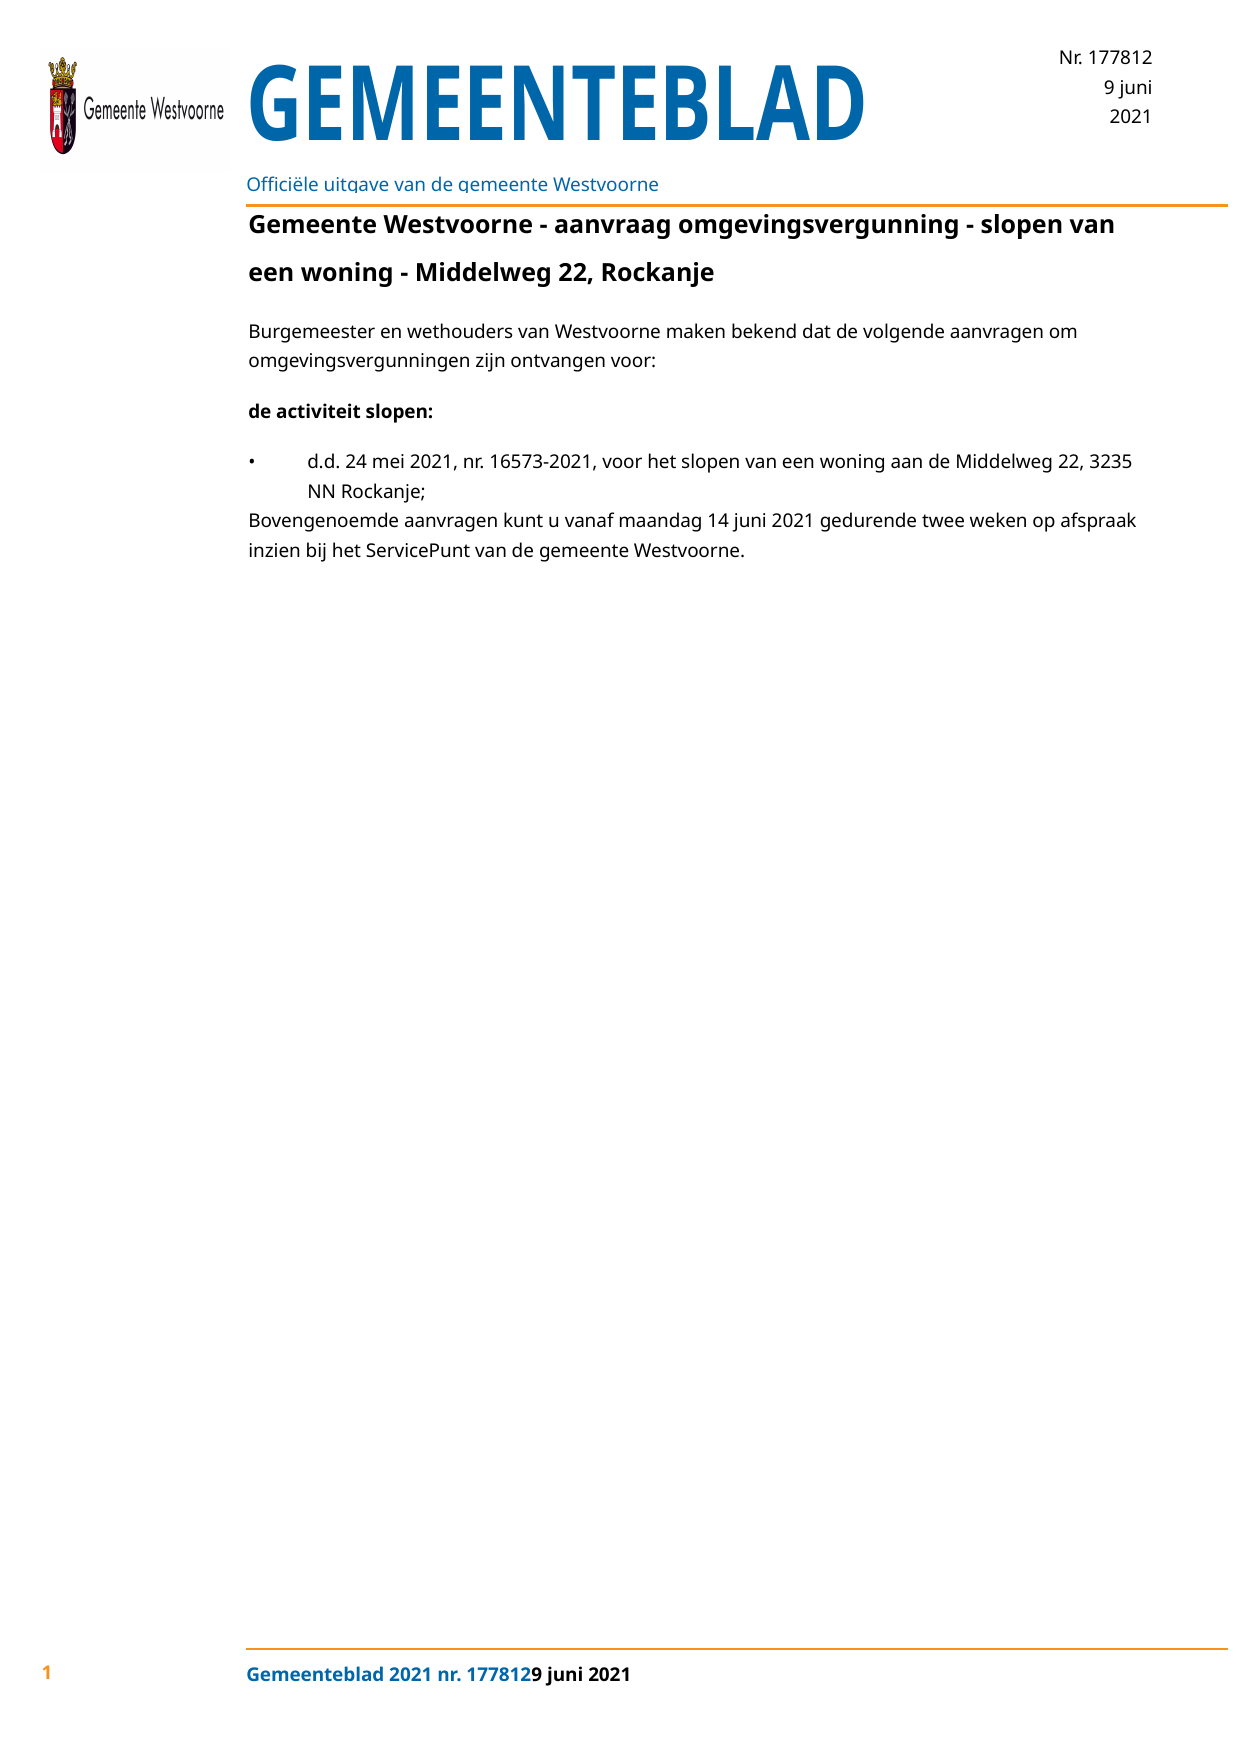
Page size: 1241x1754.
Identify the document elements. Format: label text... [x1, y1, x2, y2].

list d.d. 24 mei 2021, nr. 16573-2021, voor het slopen van een woning aan de Middelweg 22, 3235 NN Rockanje; [248, 448, 1152, 504]
text de activiteit slopen: [248, 398, 1152, 424]
picture [41, 47, 231, 172]
text Gemeente Westvoorne - aanvraag omgevingsvergunning - slopen van een woning - Middelweg 22, Rockanje [248, 207, 1152, 288]
text Burgemeester en wethouders van Westvoorne maken bekend dat de volgende aanvragen om omgevingsvergunningen zijn ontvangen voor: [248, 318, 1152, 373]
text Bovengenoemde aanvragen kunt u vanaf maandag 14 juni 2021 gedurende twee weken op afspraak inzien bij het ServicePunt van de gemeente Westvoorne. [248, 507, 1152, 563]
